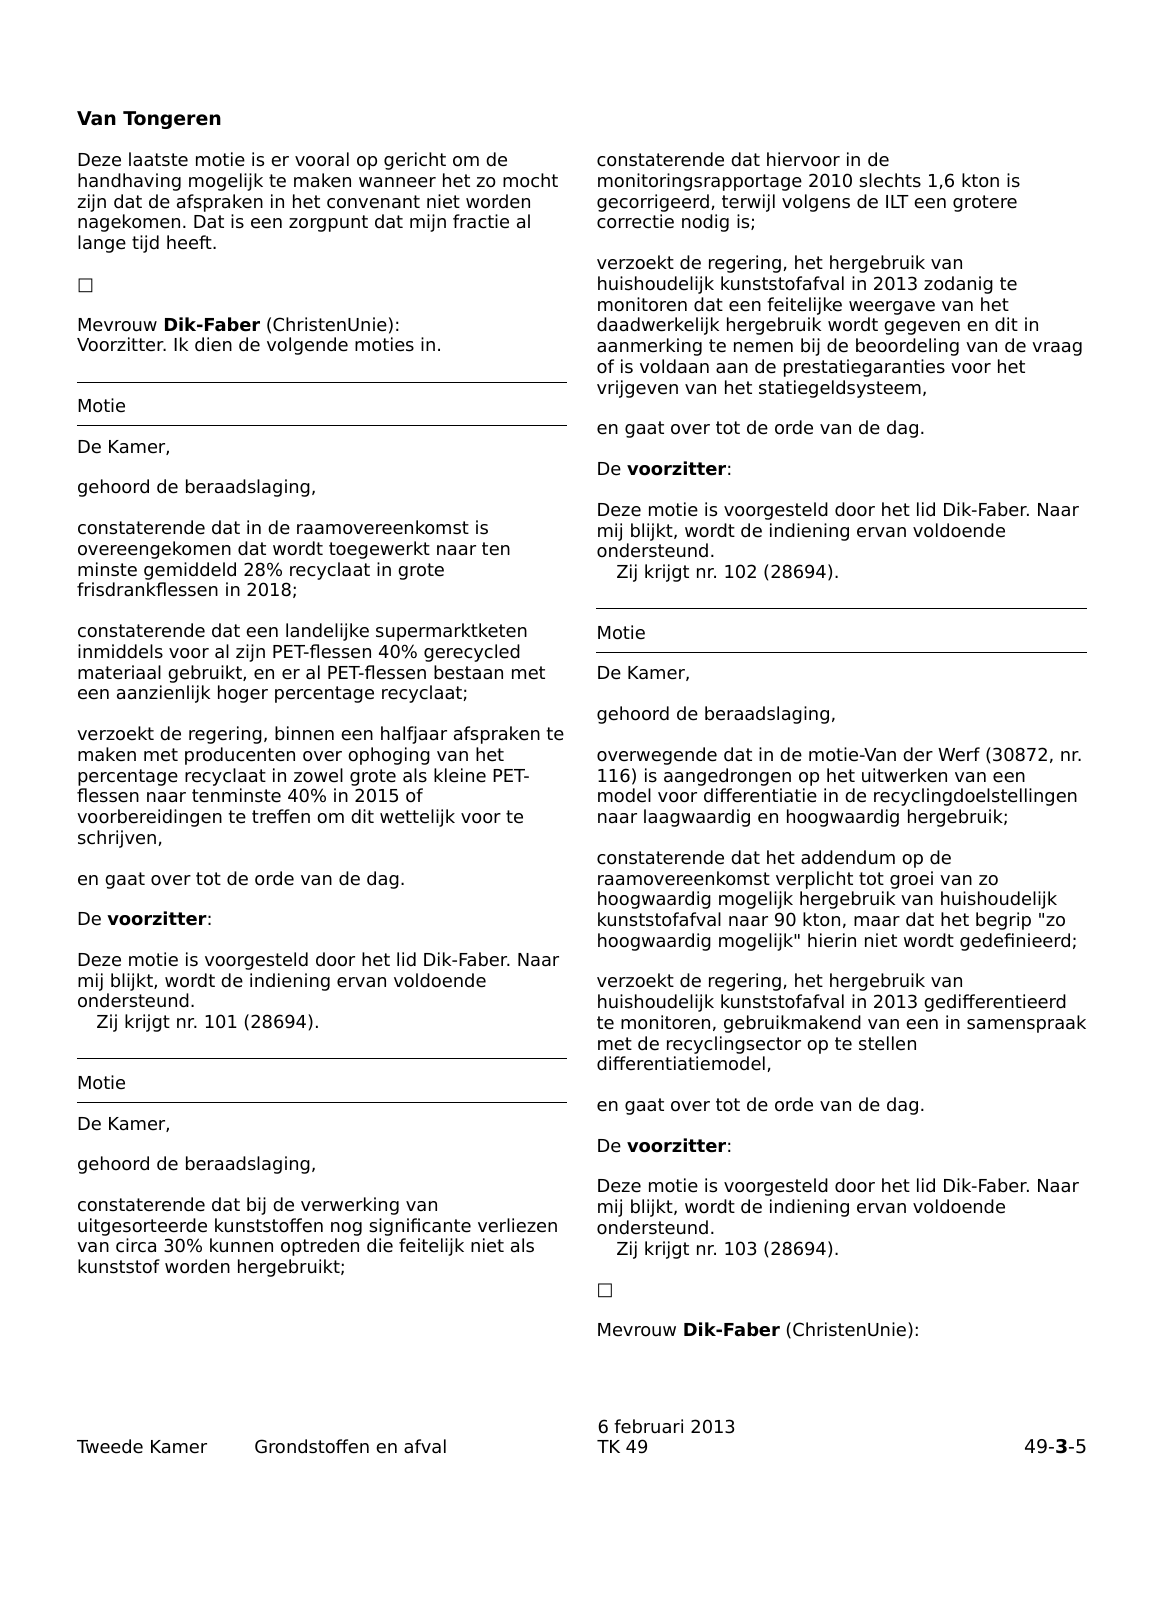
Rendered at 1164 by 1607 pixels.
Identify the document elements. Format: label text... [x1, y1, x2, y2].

text constaterende dat in de raamovereenkomst is overeengekomen dat wordt toegewerkt naar ten minste gemiddeld 28% recyclaat in grote frisdrankflessen in 2018; [77, 518, 567, 601]
text Mevrouw Dik-Faber (ChristenUnie): [596, 1320, 1087, 1341]
text Zij krijgt nr. 103 (28694). [596, 1238, 1087, 1259]
text verzoekt de regering, het hergebruik van huishoudelijk kunststofafval in 2013 zodanig te monitoren dat een feitelijke weergave van het daadwerkelijk hergebruik wordt gegeven en dit in aanmerking te nemen bij de beoordeling van de vraag of is voldaan aan de prestatiegaranties voor het vrijgeven van het statiegeldsysteem, [596, 253, 1087, 398]
text en gaat over tot de orde van de dag. [77, 868, 567, 889]
text De voorzitter: [77, 909, 567, 930]
text Motie [77, 1073, 567, 1093]
text De Kamer, [596, 663, 1087, 684]
text Deze motie is voorgesteld door het lid Dik-Faber. Naar mij blijkt, wordt de indiening ervan voldoende ondersteund. [596, 1176, 1087, 1238]
text □ [596, 1279, 1087, 1300]
text Mevrouw Dik-Faber (ChristenUnie): [77, 314, 567, 335]
text De voorzitter: [596, 1136, 1087, 1156]
text Motie [596, 622, 1087, 643]
text De voorzitter: [596, 459, 1087, 480]
text verzoekt de regering, binnen een halfjaar afspraken te maken met producenten over ophoging van het percentage recyclaat in zowel grote als kleine PET-flessen naar tenminste 40% in 2015 of voorbereidingen te treffen om dit wettelijk voor te schrijven, [77, 724, 567, 848]
text Voorzitter. Ik dien de volgende moties in. [77, 335, 567, 356]
text De Kamer, [77, 437, 567, 457]
text verzoekt de regering, het hergebruik van huishoudelijk kunststofafval in 2013 gedifferentieerd te monitoren, gebruikmakend van een in samenspraak met de recyclingsector op te stellen differentiatiemodel, [596, 971, 1087, 1075]
text constaterende dat bij de verwerking van uitgesorteerde kunststoffen nog significante verliezen van circa 30% kunnen optreden die feitelijk niet als kunststof worden hergebruikt; [77, 1195, 567, 1278]
text constaterende dat hiervoor in de monitoringsrapportage 2010 slechts 1,6 kton is gecorrigeerd, terwijl volgens de ILT een grotere correctie nodig is; [596, 150, 1087, 233]
text gehoord de beraadslaging, [596, 704, 1087, 725]
text Zij krijgt nr. 101 (28694). [77, 1012, 567, 1033]
text De Kamer, [77, 1113, 567, 1134]
text Deze laatste motie is er vooral op gericht om de handhaving mogelijk te maken wanneer het zo mocht zijn dat de afspraken in het convenant niet worden nagekomen. Dat is een zorgpunt dat mijn fractie al lange tijd heeft. [77, 150, 567, 254]
text Zij krijgt nr. 102 (28694). [596, 562, 1087, 583]
text constaterende dat het addendum op de raamovereenkomst verplicht tot groei van zo hoogwaardig mogelijk hergebruik van huishoudelijk kunststofafval naar 90 kton, maar dat het begrip "zo hoogwaardig mogelijk" hierin niet wordt gedefinieerd; [596, 848, 1087, 951]
text Deze motie is voorgesteld door het lid Dik-Faber. Naar mij blijkt, wordt de indiening ervan voldoende ondersteund. [596, 500, 1087, 562]
text □ [77, 274, 567, 294]
text en gaat over tot de orde van de dag. [596, 1095, 1087, 1116]
text en gaat over tot de orde van de dag. [596, 418, 1087, 439]
text constaterende dat een landelijke supermarktketen inmiddels voor al zijn PET-flessen 40% gerecycled materiaal gebruikt, en er al PET-flessen bestaan met een aanzienlijk hoger percentage recyclaat; [77, 621, 567, 704]
text Motie [77, 396, 567, 417]
text overwegende dat in de motie-Van der Werf (30872, nr. 116) is aangedrongen op het uitwerken van een model voor differentiatie in de recyclingdoelstellingen naar laagwaardig en hoogwaardig hergebruik; [596, 745, 1087, 828]
text Deze motie is voorgesteld door het lid Dik-Faber. Naar mij blijkt, wordt de indiening ervan voldoende ondersteund. [77, 950, 567, 1012]
text gehoord de beraadslaging, [77, 1154, 567, 1175]
text gehoord de beraadslaging, [77, 477, 567, 498]
